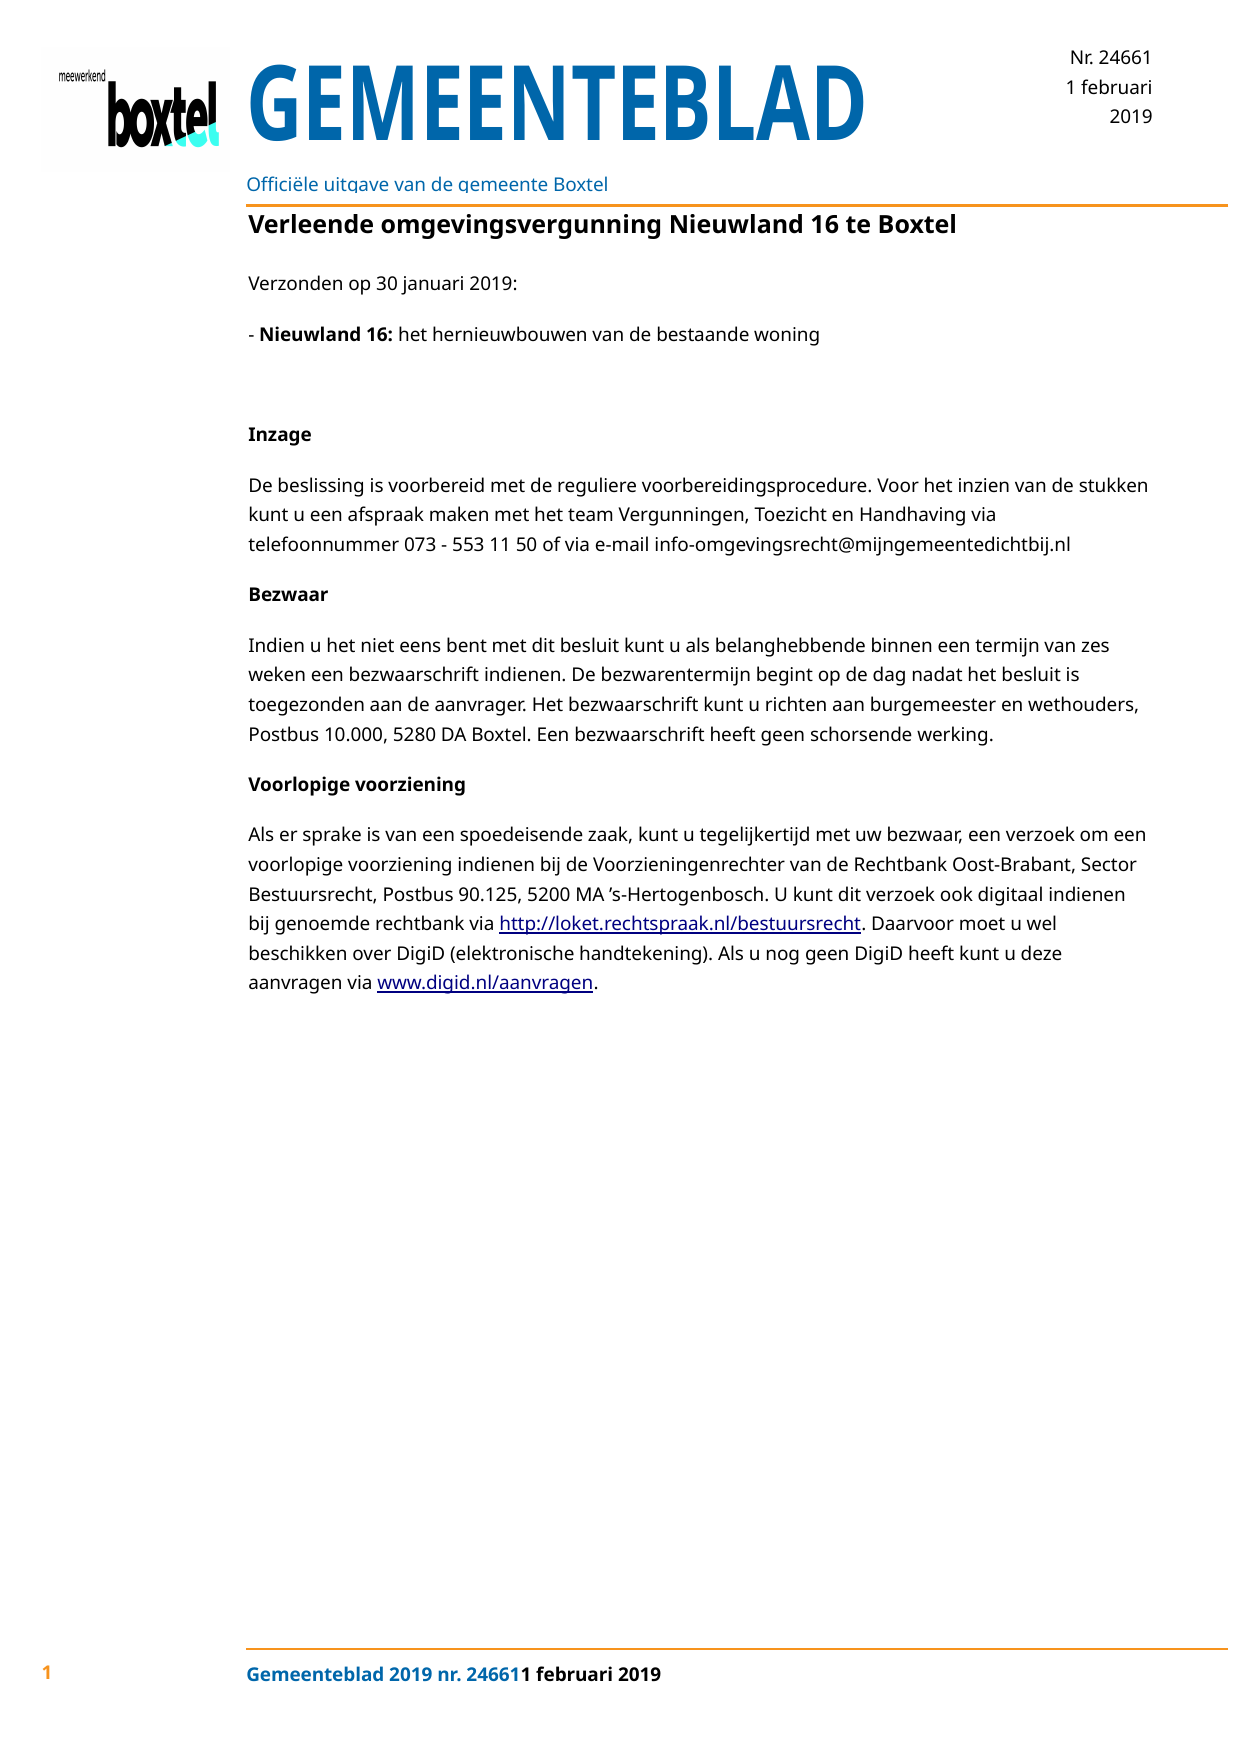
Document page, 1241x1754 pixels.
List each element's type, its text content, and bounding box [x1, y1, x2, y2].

text Inzage [248, 422, 1152, 447]
text Als er sprake is van een spoedeisende zaak, kunt u tegelijkertijd met uw bezwaar, een verzoek om een voorlopige voorziening indienen bij de Voorzieningenrechter van de Rechtbank Oost-Brabant, Sector Bestuursrecht, Postbus 90.125, 5200 MA ’s-Hertogenbosch. U kunt dit verzoek ook digitaal indienen bij genoemde rechtbank via http://loket.rechtspraak.nl/bestuursrecht. Daarvoor moet u wel beschikken over DigiD (elektronische handtekening). Als u nog geen DigiD heeft kunt u deze aanvragen via www.digid.nl/aanvragen. [248, 822, 1152, 995]
picture [41, 47, 231, 172]
text - Nieuwland 16: het hernieuwbouwen van de bestaande woning [248, 321, 1152, 346]
text Indien u het niet eens bent met dit besluit kunt u als belanghebbende binnen een termijn van zes weken een bezwaarschrift indienen. De bezwarentermijn begint op de dag nadat het besluit is toegezonden aan de aanvrager. Het bezwaarschrift kunt u richten aan burgemeester en wethouders, Postbus 10.000, 5280 DA Boxtel. Een bezwaarschrift heeft geen schorsende werking. [248, 632, 1152, 746]
text Bezwaar [248, 582, 1152, 607]
text Verleende omgevingsvergunning Nieuwland 16 te Boxtel [248, 207, 1152, 241]
text Verzonden op 30 januari 2019: [248, 270, 1152, 296]
text Voorlopige voorziening [248, 771, 1152, 797]
text De beslissing is voorbereid met de reguliere voorbereidingsprocedure. Voor het inzien van de stukken kunt u een afspraak maken met het team Vergunningen, Toezicht en Handhaving via telefoonnummer 073 - 553 11 50 of via e-mail info-omgevingsrecht@mijngemeentedichtbij.nl [248, 472, 1152, 557]
